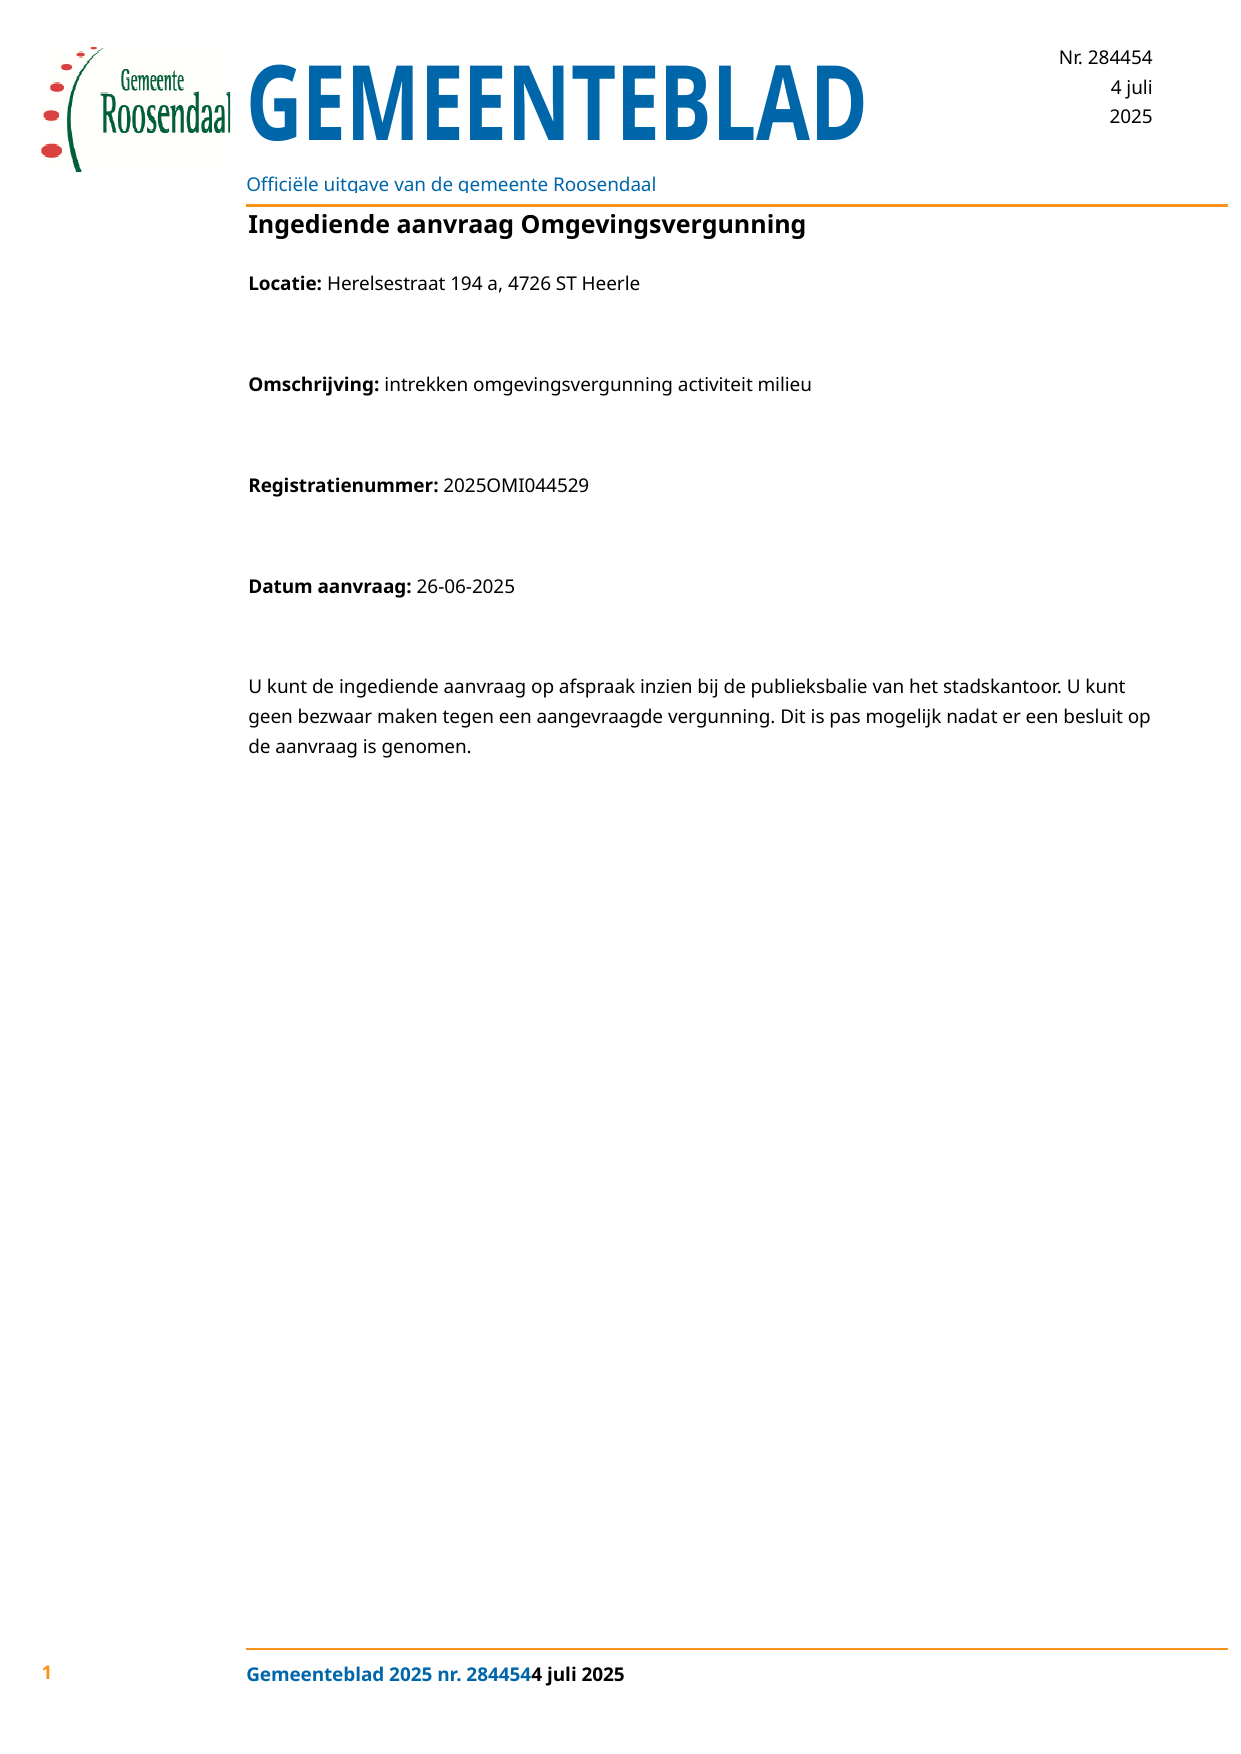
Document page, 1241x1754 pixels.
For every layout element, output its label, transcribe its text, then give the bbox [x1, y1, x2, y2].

text Omschrijving: intrekken omgevingsvergunning activiteit milieu [248, 371, 1152, 397]
picture [41, 47, 231, 172]
text Ingediende aanvraag Omgevingsvergunning [248, 207, 1152, 241]
text Datum aanvraag: 26-06-2025 [248, 573, 1152, 598]
text Registratienummer: 2025OMI044529 [248, 472, 1152, 498]
text U kunt de ingediende aanvraag op afspraak inzien bij de publieksbalie van het stadskantoor. U kunt geen bezwaar maken tegen een aangevraagde vergunning. Dit is pas mogelijk nadat er een besluit op de aanvraag is genomen. [248, 674, 1152, 758]
text Locatie: Herelsestraat 194 a, 4726 ST Heerle [248, 270, 1152, 296]
